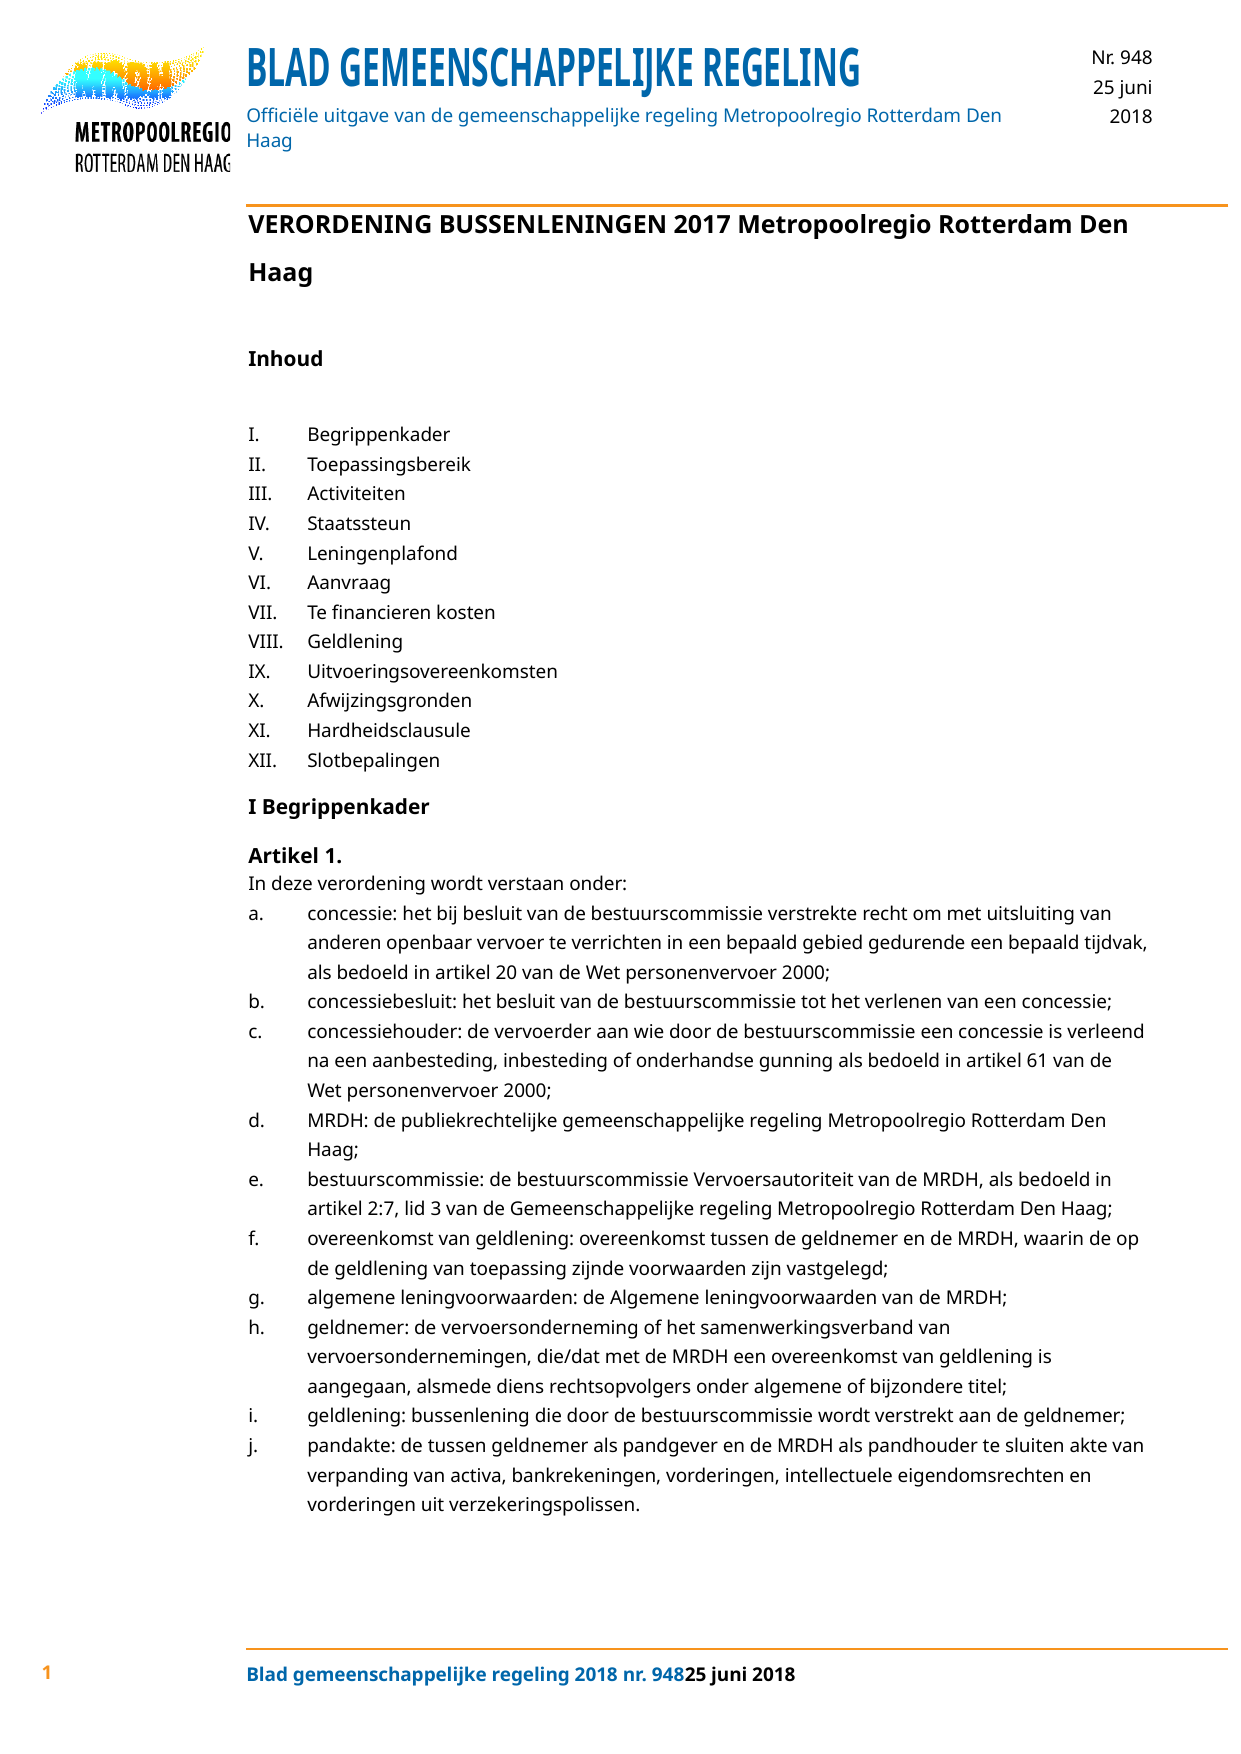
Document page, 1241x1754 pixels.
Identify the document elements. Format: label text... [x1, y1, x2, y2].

list Slotbepalingen [248, 747, 1152, 772]
text In deze verordening wordt verstaan onder: [248, 870, 1152, 896]
list pandakte: de tussen geldnemer als pandgever en de MRDH als pandhouder te sluiten akte van verpanding van activa, bankrekeningen, vorderingen, intellectuele eigendomsrechten en vorderingen uit verzekeringspolissen. [248, 1432, 1152, 1517]
text Artikel 1. [248, 842, 1152, 870]
list Leningenplafond [248, 540, 1152, 565]
text Inhoud [248, 344, 1152, 372]
list MRDH: de publiekrechtelijke gemeenschappelijke regeling Metropoolregio Rotterdam Den Haag; [248, 1107, 1152, 1162]
list Te financieren kosten [248, 599, 1152, 624]
list Activiteiten [248, 481, 1152, 506]
list concessie: het bij besluit van de bestuurscommissie verstrekte recht om met uitsluiting van anderen openbaar vervoer te verrichten in een bepaald gebied gedurende een bepaald tijdvak, als bedoeld in artikel 20 van de Wet personenvervoer 2000; [248, 900, 1152, 984]
list Toepassingsbereik [248, 451, 1152, 477]
list overeenkomst van geldlening: overeenkomst tussen de geldnemer en de MRDH, waarin de op de geldlening van toepassing zijnde voorwaarden zijn vastgelegd; [248, 1225, 1152, 1280]
list Begrippenkader [248, 421, 1152, 447]
picture [41, 47, 231, 172]
list Aanvraag [248, 569, 1152, 595]
list Hardheidsclausule [248, 717, 1152, 743]
text VERORDENING BUSSENLENINGEN 2017 Metropoolregio Rotterdam Den Haag [248, 207, 1152, 288]
list concessiebesluit: het besluit van de bestuurscommissie tot het verlenen van een concessie; [248, 988, 1152, 1014]
list geldlening: bussenlening die door de bestuurscommissie wordt verstrekt aan de geldnemer; [248, 1403, 1152, 1428]
list bestuurscommissie: de bestuurscommissie Vervoersautoriteit van de MRDH, als bedoeld in artikel 2:7, lid 3 van de Gemeenschappelijke regeling Metropoolregio Rotterdam Den Haag; [248, 1166, 1152, 1221]
list Staatssteun [248, 510, 1152, 536]
list Uitvoeringsovereenkomsten [248, 658, 1152, 684]
list algemene leningvoorwaarden: de Algemene leningvoorwaarden van de MRDH; [248, 1284, 1152, 1310]
list geldnemer: de vervoersonderneming of het samenwerkingsverband van vervoersondernemingen, die/dat met de MRDH een overeenkomst van geldlening is aangegaan, alsmede diens rechtsopvolgers onder algemene of bijzondere titel; [248, 1314, 1152, 1399]
list Geldlening [248, 628, 1152, 654]
list Afwijzingsgronden [248, 688, 1152, 713]
text I Begrippenkader [248, 792, 1152, 821]
list concessiehouder: de vervoerder aan wie door de bestuurscommissie een concessie is verleend na een aanbesteding, inbesteding of onderhandse gunning als bedoeld in artikel 61 van de Wet personenvervoer 2000; [248, 1018, 1152, 1103]
